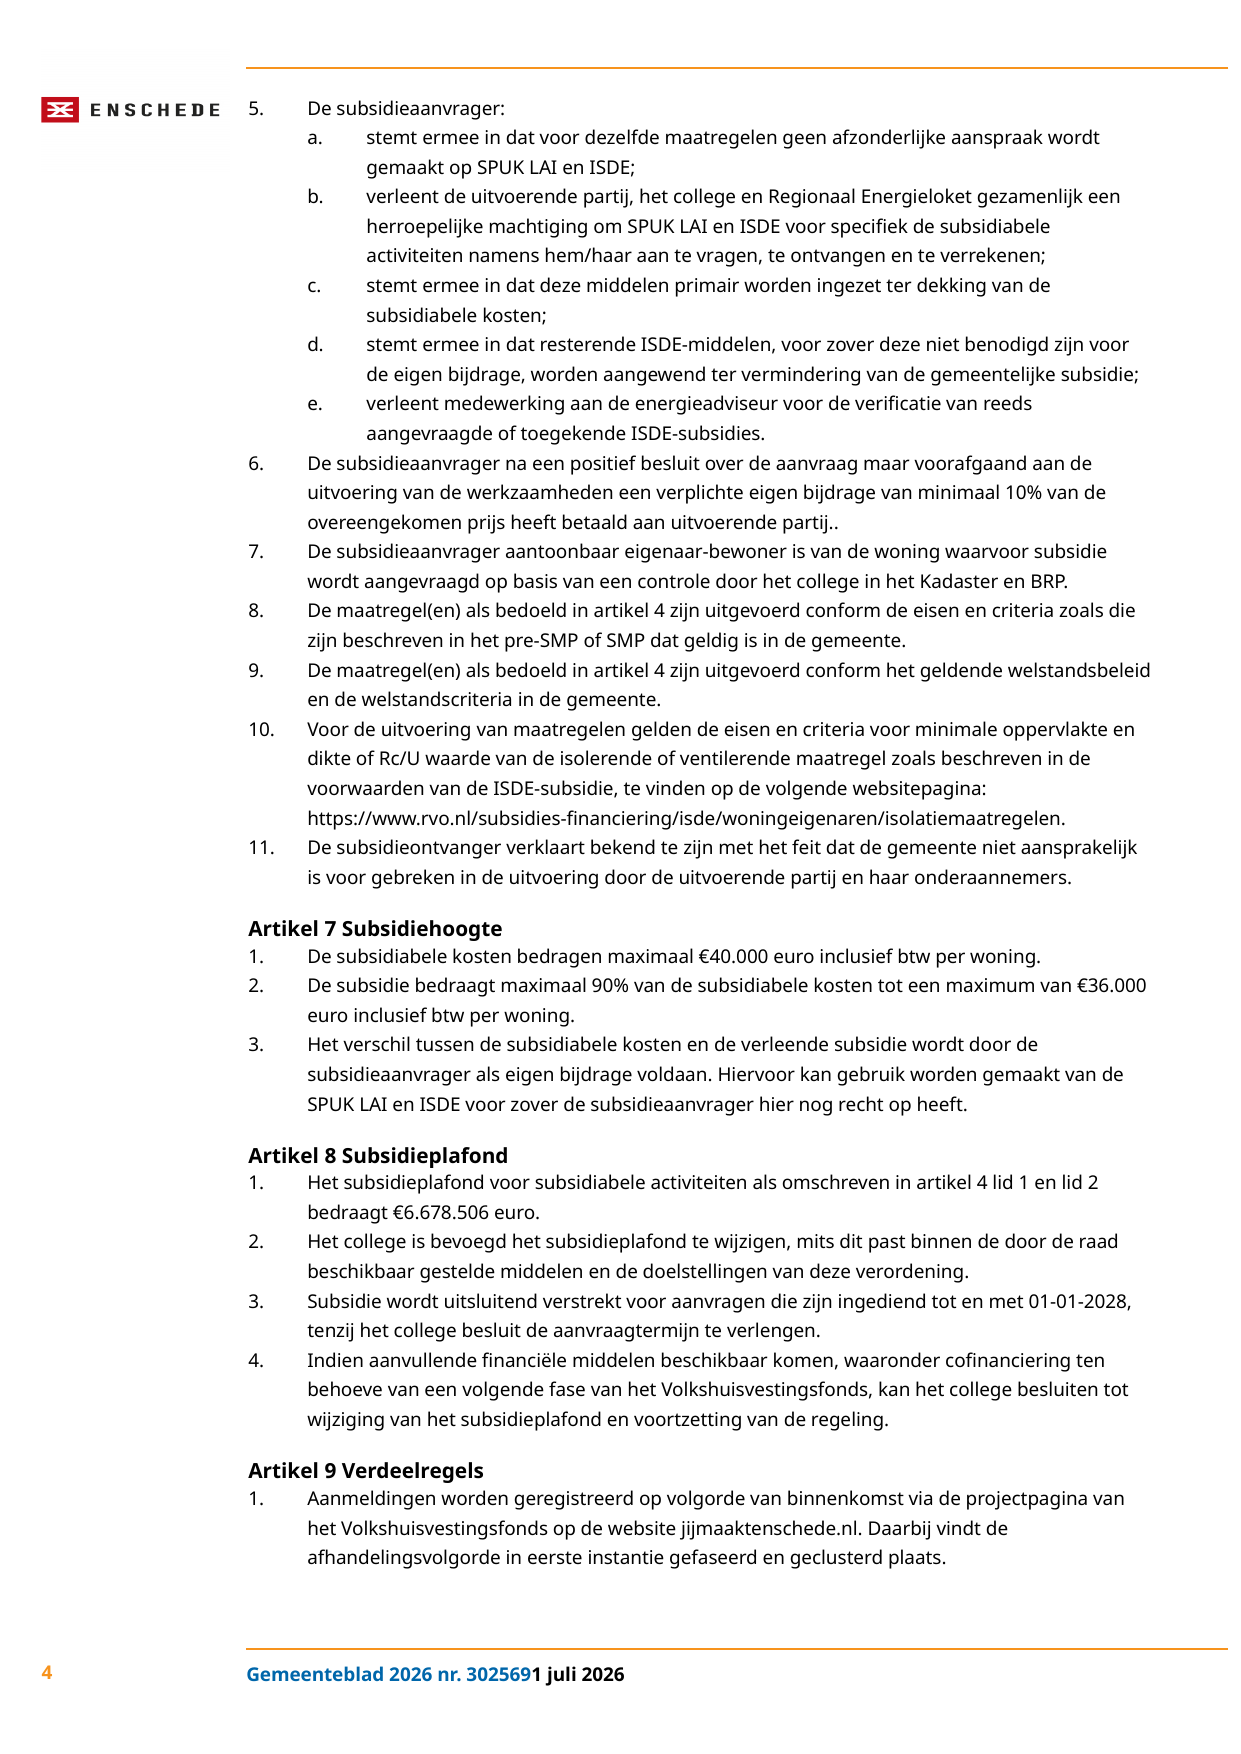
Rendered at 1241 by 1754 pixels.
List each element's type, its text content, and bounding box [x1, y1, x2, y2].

text Artikel 9 Verdeelregels [248, 1457, 1152, 1485]
list Voor de uitvoering van maatregelen gelden de eisen en criteria voor minimale oppervlakte en dikte of Rc/U waarde van de isolerende of ventilerende maatregel zoals beschreven in de voorwaarden van de ISDE-subsidie, te vinden op de volgende websitepagina: https://www.rvo.nl/subsidies-financiering/isde/woningeigenaren/isolatiemaatregelen. [248, 716, 1152, 831]
list Het subsidieplafond voor subsidiabele activiteiten als omschreven in artikel 4 lid 1 en lid 2 bedraagt €6.678.506 euro. [248, 1169, 1152, 1225]
list De maatregel(en) als bedoeld in artikel 4 zijn uitgevoerd conform het geldende welstandsbeleid en de welstandscriteria in de gemeente. [248, 657, 1152, 712]
list Subsidie wordt uitsluitend verstrekt voor aanvragen die zijn ingediend tot en met 01-01-2028, tenzij het college besluit de aanvraagtermijn te verlengen. [248, 1288, 1152, 1343]
list De subsidieaanvrager: [248, 95, 1152, 121]
list De subsidieaanvrager na een positief besluit over de aanvraag maar voorafgaand aan de uitvoering van de werkzaamheden een verplichte eigen bijdrage van minimaal 10% van de overeengekomen prijs heeft betaald aan uitvoerende partij.. [248, 450, 1152, 535]
picture [41, 47, 231, 172]
text Artikel 7 Subsidiehoogte [248, 914, 1152, 943]
list De subsidiabele kosten bedragen maximaal €40.000 euro inclusief btw per woning. [248, 943, 1152, 968]
list verleent medewerking aan de energieadviseur voor de verificatie van reeds aangevraagde of toegekende ISDE-subsidies. [307, 391, 1152, 446]
list De subsidieaanvrager aantoonbaar eigenaar-bewoner is van de woning waarvoor subsidie wordt aangevraagd op basis van een controle door het college in het Kadaster en BRP. [248, 538, 1152, 594]
list verleent de uitvoerende partij, het college en Regionaal Energieloket gezamenlijk een herroepelijke machtiging om SPUK LAI en ISDE voor specifiek de subsidiabele activiteiten namens hem/haar aan te vragen, te ontvangen en te verrekenen; [307, 183, 1152, 268]
list De subsidieontvanger verklaart bekend te zijn met het feit dat de gemeente niet aansprakelijk is voor gebreken in de uitvoering door de uitvoerende partij en haar onderaannemers. [248, 834, 1152, 890]
list Het verschil tussen de subsidiabele kosten en de verleende subsidie wordt door de subsidieaanvrager als eigen bijdrage voldaan. Hiervoor kan gebruik worden gemaakt van de SPUK LAI en ISDE voor zover de subsidieaanvrager hier nog recht op heeft. [248, 1032, 1152, 1116]
list De subsidie bedraagt maximaal 90% van de subsidiabele kosten tot een maximum van €36.000 euro inclusief btw per woning. [248, 972, 1152, 1028]
list stemt ermee in dat deze middelen primair worden ingezet ter dekking van de subsidiabele kosten; [307, 272, 1152, 328]
list Indien aanvullende financiële middelen beschikbaar komen, waaronder cofinanciering ten behoeve van een volgende fase van het Volkshuisvestingsfonds, kan het college besluiten tot wijziging van het subsidieplafond en voortzetting van de regeling. [248, 1347, 1152, 1432]
list De maatregel(en) als bedoeld in artikel 4 zijn uitgevoerd conform de eisen en criteria zoals die zijn beschreven in het pre-SMP of SMP dat geldig is in de gemeente. [248, 598, 1152, 653]
text Artikel 8 Subsidieplafond [248, 1141, 1152, 1169]
list Het college is bevoegd het subsidieplafond te wijzigen, mits dit past binnen de door de raad beschikbaar gestelde middelen en de doelstellingen van deze verordening. [248, 1229, 1152, 1284]
list Aanmeldingen worden geregistreerd op volgorde van binnenkomst via de projectpagina van het Volkshuisvestingsfonds op de website jijmaaktenschede.nl. Daarbij vindt de afhandelingsvolgorde in eerste instantie gefaseerd en geclusterd plaats. [248, 1485, 1152, 1570]
list stemt ermee in dat resterende ISDE-middelen, voor zover deze niet benodigd zijn voor de eigen bijdrage, worden aangewend ter vermindering van de gemeentelijke subsidie; [307, 331, 1152, 387]
list stemt ermee in dat voor dezelfde maatregelen geen afzonderlijke aanspraak wordt gemaakt op SPUK LAI en ISDE; [307, 124, 1152, 180]
